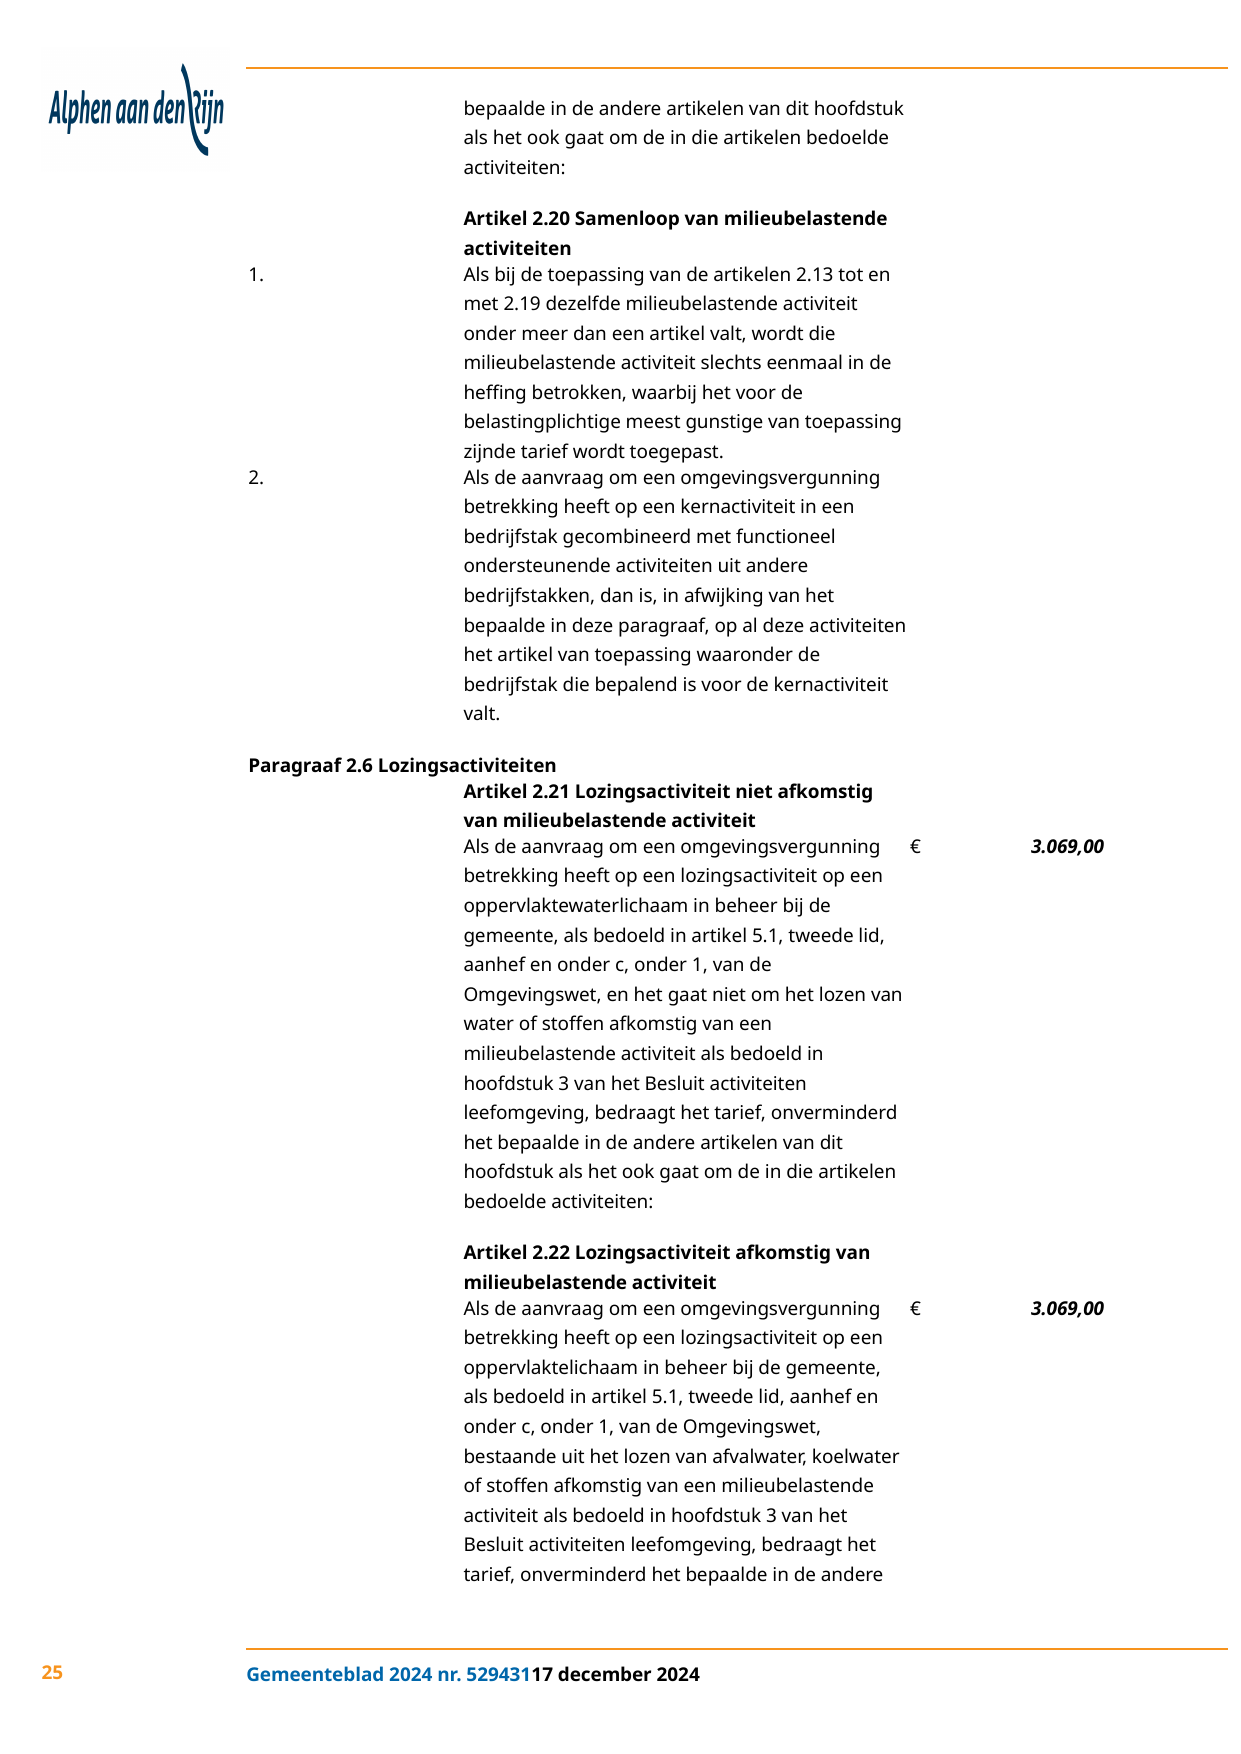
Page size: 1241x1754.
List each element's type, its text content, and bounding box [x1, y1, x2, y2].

table_cell [910, 1214, 1031, 1239]
table_cell [463, 726, 910, 752]
table_cell Als de aanvraag om een omgevingsvergunning betrekking heeft op een lozingsactiviteit op een oppervlaktewaterlichaam in beheer bij de gemeente, als bedoeld in artikel 5.1, tweede lid, aanhef en onder c, onder 1, van de Omgevingswet, en het gaat niet om het lozen van water of stoffen afkomstig van een milieubelastende activiteit als bedoeld in hoofdstuk 3 van het Besluit activiteiten leefomgeving, bedraagt het tarief, onverminderd het bepaalde in de andere artikelen van dit hoofdstuk als het ook gaat om de in die artikelen bedoelde activiteiten: [463, 833, 910, 1214]
table_cell [248, 1214, 463, 1239]
table_cell [1031, 95, 1152, 180]
table_cell [910, 464, 1031, 726]
picture [41, 47, 231, 172]
table_cell [910, 205, 1031, 261]
table_cell [248, 205, 463, 261]
table_cell [248, 95, 463, 180]
table_cell [910, 726, 1031, 752]
table_cell 2. [248, 464, 463, 726]
table_cell [1031, 180, 1152, 205]
table_cell Als de aanvraag om een omgevingsvergunning betrekking heeft op een lozingsactiviteit op een oppervlaktelichaam in beheer bij de gemeente, als bedoeld in artikel 5.1, tweede lid, aanhef en onder c, onder 1, van de Omgevingswet, bestaande uit het lozen van afvalwater, koelwater of stoffen afkomstig van een milieubelastende activiteit als bedoeld in hoofdstuk 3 van het Besluit activiteiten leefomgeving, bedraagt het tarief, onverminderd het bepaalde in de andere [463, 1295, 910, 1587]
table_cell [910, 180, 1031, 205]
table_cell € [910, 833, 1031, 1214]
table_cell [910, 1240, 1031, 1295]
table_cell [1031, 205, 1152, 261]
table_cell Als bij de toepassing van de artikelen 2.13 tot en met 2.19 dezelfde milieubelastende activiteit onder meer dan een artikel valt, wordt die milieubelastende activiteit slechts eenmaal in de heffing betrokken, waarbij het voor de belastingplichtige meest gunstige van toepassing zijnde tarief wordt toegepast. [463, 261, 910, 464]
table_cell bepaalde in de andere artikelen van dit hoofdstuk als het ook gaat om de in die artikelen bedoelde activiteiten: [463, 95, 910, 180]
table_cell Artikel 2.22 Lozingsactiviteit afkomstig van milieubelastende activiteit [463, 1240, 910, 1295]
table_cell [1031, 778, 1152, 833]
table_cell [1031, 1214, 1152, 1239]
table_cell [1031, 464, 1152, 726]
table_cell [910, 778, 1031, 833]
table_cell 3.069,00 [1031, 1295, 1152, 1587]
table_cell [248, 180, 463, 205]
table_cell [248, 1295, 463, 1587]
table_cell € [910, 1295, 1031, 1587]
table_cell [463, 1214, 910, 1239]
table_cell [1031, 1240, 1152, 1295]
table_cell Artikel 2.20 Samenloop van milieubelastende activiteiten [463, 205, 910, 261]
table_cell Paragraaf 2.6 Lozingsactiviteiten [248, 752, 1152, 778]
table_cell [463, 180, 910, 205]
table_cell 3.069,00 [1031, 833, 1152, 1214]
table_cell Artikel 2.21 Lozingsactiviteit niet afkomstig van milieubelastende activiteit [463, 778, 910, 833]
table_cell [248, 778, 463, 833]
table_cell Als de aanvraag om een omgevingsvergunning betrekking heeft op een kernactiviteit in een bedrijfstak gecombineerd met functioneel ondersteunende activiteiten uit andere bedrijfstakken, dan is, in afwijking van het bepaalde in deze paragraaf, op al deze activiteiten het artikel van toepassing waaronder de bedrijfstak die bepalend is voor de kernactiviteit valt. [463, 464, 910, 726]
table_cell [248, 833, 463, 1214]
table_cell [1031, 261, 1152, 464]
table_cell [248, 1240, 463, 1295]
table_cell 1. [248, 261, 463, 464]
table_cell [910, 95, 1031, 180]
table_cell [248, 726, 463, 752]
table_cell [910, 261, 1031, 464]
table_cell [1031, 726, 1152, 752]
